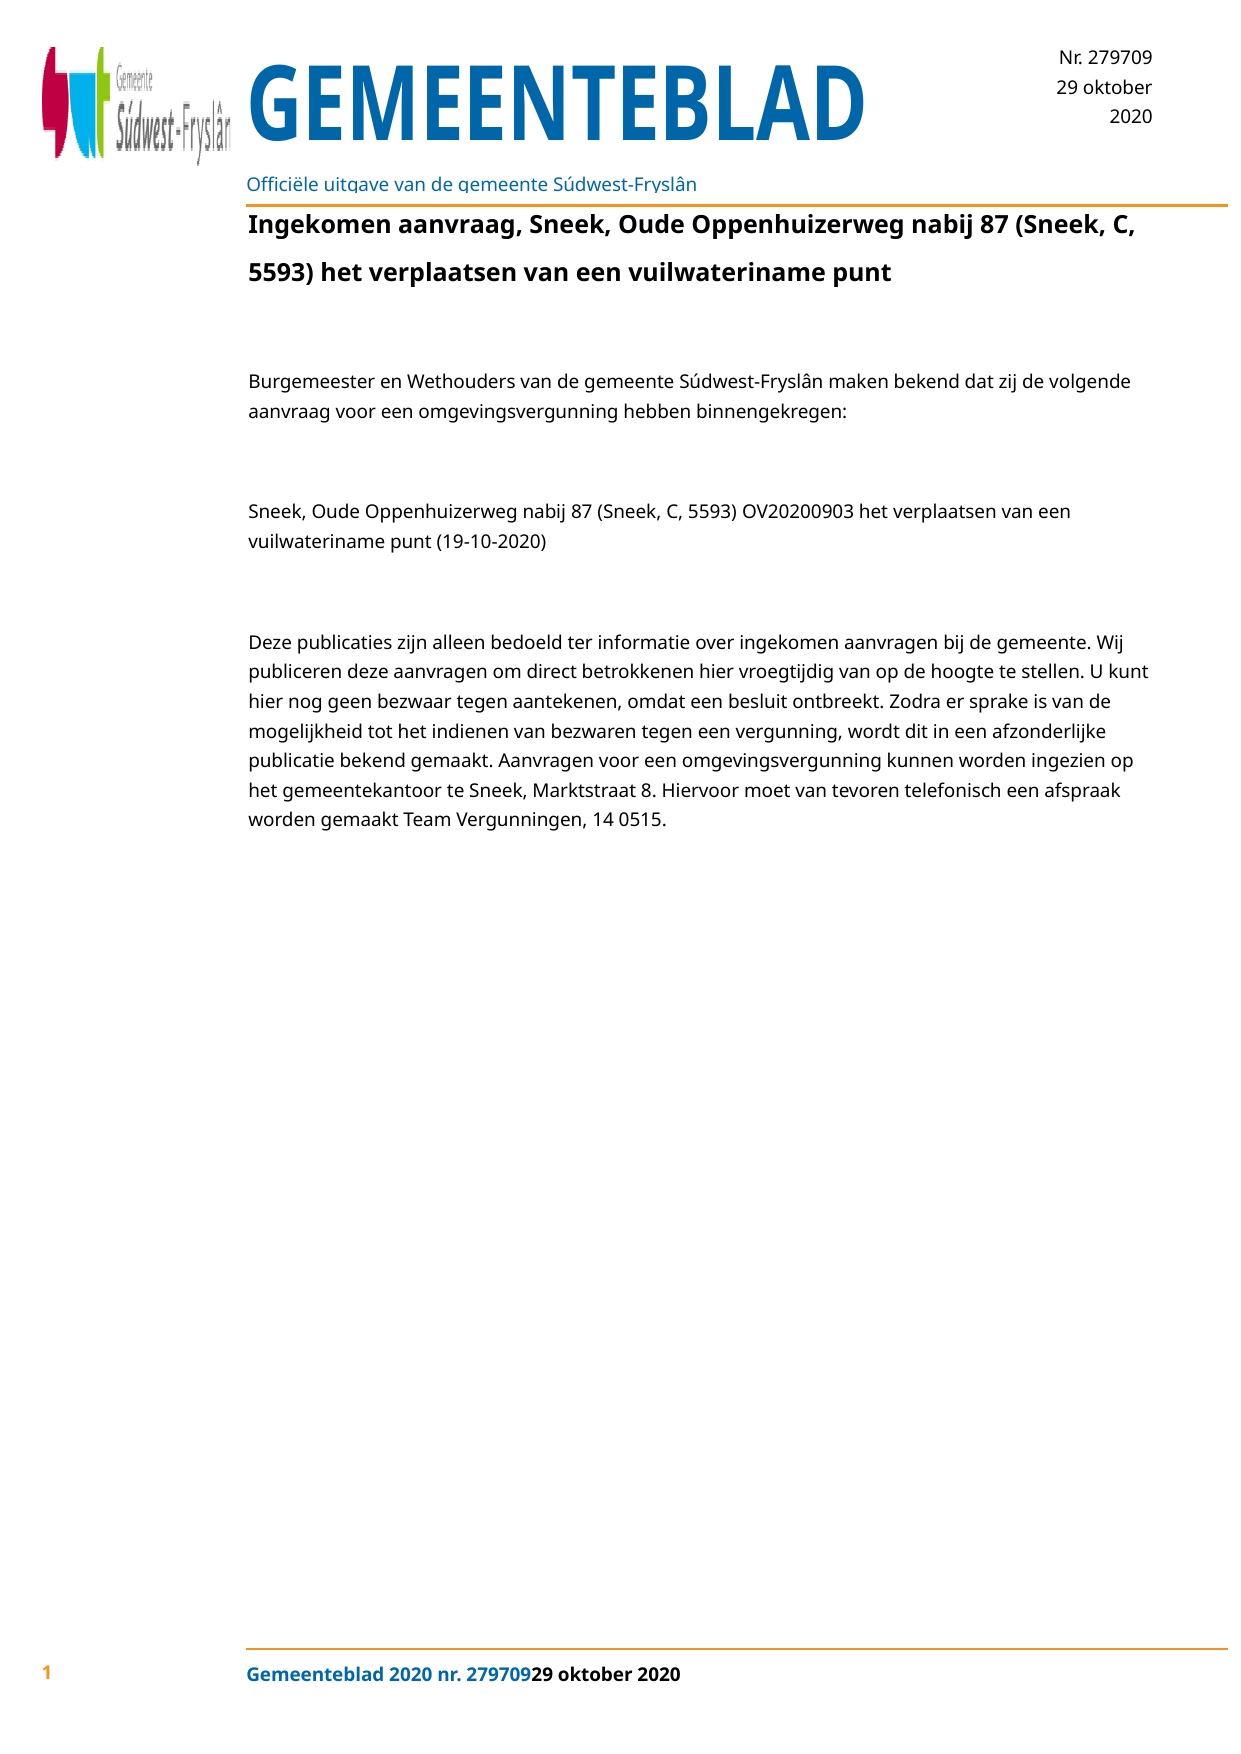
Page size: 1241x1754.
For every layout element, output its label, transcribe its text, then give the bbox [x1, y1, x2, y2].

text Deze publicaties zijn alleen bedoeld ter informatie over ingekomen aanvragen bij de gemeente. Wij publiceren deze aanvragen om direct betrokkenen hier vroegtijdig van op de hoogte te stellen. U kunt hier nog geen bezwaar tegen aantekenen, omdat een besluit ontbreekt. Zodra er sprake is van de mogelijkheid tot het indienen van bezwaren tegen een vergunning, wordt dit in een afzonderlijke publicatie bekend gemaakt. Aanvragen voor een omgevingsvergunning kunnen worden ingezien op het gemeentekantoor te Sneek, Marktstraat 8. Hiervoor moet van tevoren telefonisch een afspraak worden gemaakt Team Vergunningen, 14 0515. [248, 629, 1152, 832]
text Burgemeester en Wethouders van de gemeente Súdwest-Fryslân maken bekend dat zij de volgende aanvraag voor een omgevingsvergunning hebben binnengekregen: [248, 368, 1152, 424]
text Sneek, Oude Oppenhuizerweg nabij 87 (Sneek, C, 5593) OV20200903 het verplaatsen van een vuilwateriname punt (19-10-2020) [248, 499, 1152, 554]
text Ingekomen aanvraag, Sneek, Oude Oppenhuizerweg nabij 87 (Sneek, C, 5593) het verplaatsen van een vuilwateriname punt [248, 207, 1152, 288]
picture [41, 47, 231, 172]
